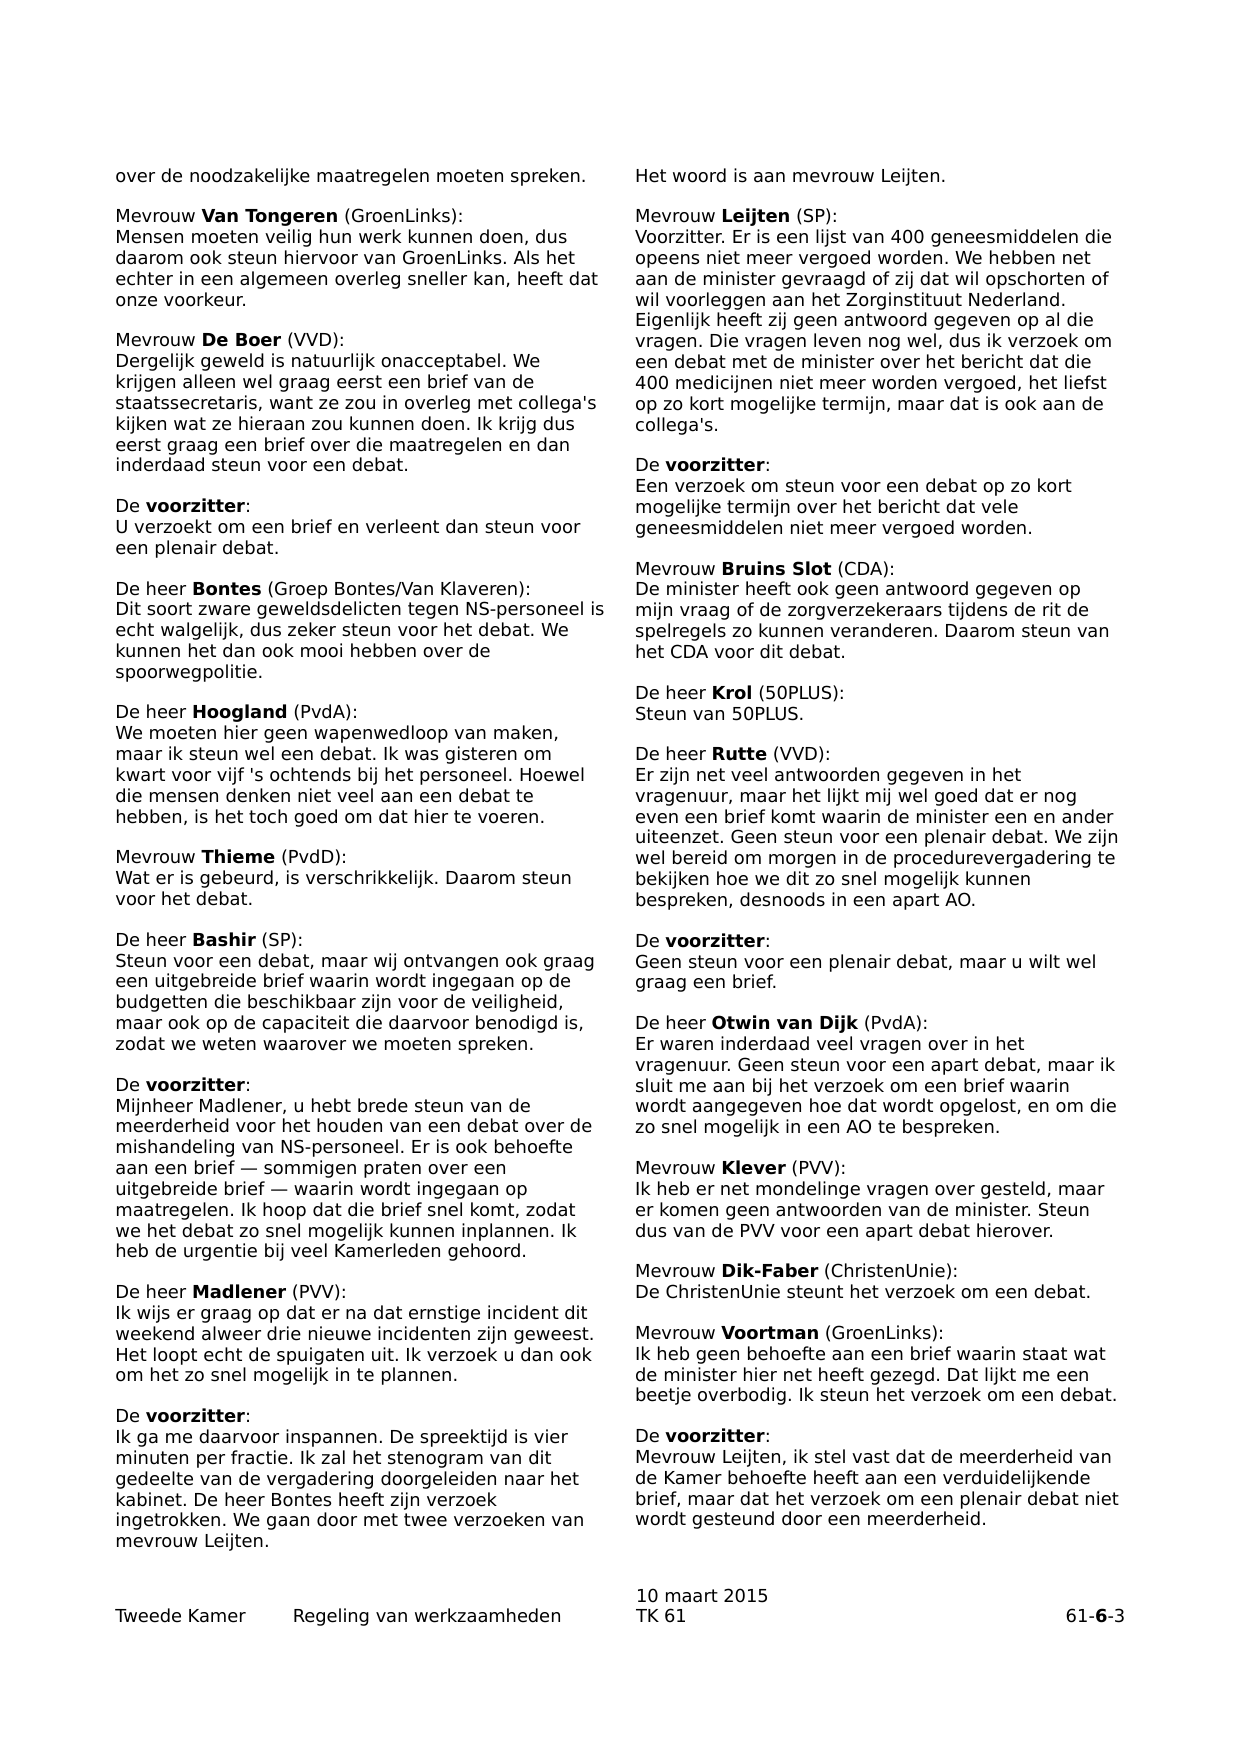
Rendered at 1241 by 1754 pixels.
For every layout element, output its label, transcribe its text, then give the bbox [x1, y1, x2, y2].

text De heer Rutte (VVD): [635, 744, 1125, 765]
text De voorzitter: [115, 496, 605, 517]
text Dergelijk geweld is natuurlijk onacceptabel. We krijgen alleen wel graag eerst een brief van de staatssecretaris, want ze zou in overleg met collega's kijken wat ze hieraan zou kunnen doen. Ik krijg dus eerst graag een brief over die maatregelen en dan inderdaad steun voor een debat. [115, 351, 605, 476]
text Mevrouw Thieme (PvdD): [115, 847, 605, 868]
text Het woord is aan mevrouw Leijten. [635, 165, 1125, 186]
text Ik wijs er graag op dat er na dat ernstige incident dit weekend alweer drie nieuwe incidenten zijn geweest. Het loopt echt de spuigaten uit. Ik verzoek u dan ook om het zo snel mogelijk in te plannen. [115, 1303, 605, 1386]
text Een verzoek om steun voor een debat op zo kort mogelijke termijn over het bericht dat vele geneesmiddelen niet meer vergoed worden. [635, 476, 1125, 538]
text Mevrouw De Boer (VVD): [115, 330, 605, 351]
text De voorzitter: [635, 931, 1125, 951]
text De heer Madlener (PVV): [115, 1282, 605, 1303]
text Ik heb geen behoefte aan een brief waarin staat wat de minister hier net heeft gezegd. Dat lijkt me een beetje overbodig. Ik steun het verzoek om een debat. [635, 1343, 1125, 1406]
text De ChristenUnie steunt het verzoek om een debat. [635, 1282, 1125, 1303]
text De voorzitter: [635, 1426, 1125, 1447]
text De voorzitter: [115, 1074, 605, 1095]
text De heer Bashir (SP): [115, 930, 605, 950]
text Voorzitter. Er is een lijst van 400 geneesmiddelen die opeens niet meer vergoed worden. We hebben net aan de minister gevraagd of zij dat wil opschorten of wil voorleggen aan het Zorginstituut Nederland. Eigenlijk heeft zij geen antwoord gegeven op al die vragen. Die vragen leven nog wel, dus ik verzoek om een debat met de minister over het bericht dat die 400 medicijnen niet meer worden vergoed, het liefst op zo kort mogelijke termijn, maar dat is ook aan de collega's. [635, 227, 1125, 435]
text Ik ga me daarvoor inspannen. De spreektijd is vier minuten per fractie. Ik zal het stenogram van dit gedeelte van de vergadering doorgeleiden naar het kabinet. De heer Bontes heeft zijn verzoek ingetrokken. We gaan door met twee verzoeken van mevrouw Leijten. [115, 1427, 605, 1552]
text Mevrouw Leijten (SP): [635, 206, 1125, 227]
text Mevrouw Klever (PVV): [635, 1158, 1125, 1179]
text De minister heeft ook geen antwoord gegeven op mijn vraag of de zorgverzekeraars tijdens de rit de spelregels zo kunnen veranderen. Daarom steun van het CDA voor dit debat. [635, 579, 1125, 662]
text De voorzitter: [635, 455, 1125, 476]
text Er zijn net veel antwoorden gegeven in het vragenuur, maar het lijkt mij wel goed dat er nog even een brief komt waarin de minister een en ander uiteenzet. Geen steun voor een plenair debat. We zijn wel bereid om morgen in de procedurevergadering te bekijken hoe we dit zo snel mogelijk kunnen bespreken, desnoods in een apart AO. [635, 765, 1125, 911]
text De voorzitter: [115, 1406, 605, 1427]
text Mensen moeten veilig hun werk kunnen doen, dus daarom ook steun hiervoor van GroenLinks. Als het echter in een algemeen overleg sneller kan, heeft dat onze voorkeur. [115, 227, 605, 310]
text De heer Bontes (Groep Bontes/Van Klaveren): [115, 578, 605, 599]
text Mijnheer Madlener, u hebt brede steun van de meerderheid voor het houden van een debat over de mishandeling van NS-personeel. Er is ook behoefte aan een brief — sommigen praten over een uitgebreide brief — waarin wordt ingegaan op maatregelen. Ik hoop dat die brief snel komt, zodat we het debat zo snel mogelijk kunnen inplannen. Ik heb de urgentie bij veel Kamerleden gehoord. [115, 1095, 605, 1262]
text Steun van 50PLUS. [635, 703, 1125, 724]
text Mevrouw Leijten, ik stel vast dat de meerderheid van de Kamer behoefte heeft aan een verduidelijkende brief, maar dat het verzoek om een plenair debat niet wordt gesteund door een meerderheid. [635, 1447, 1125, 1530]
text Mevrouw Van Tongeren (GroenLinks): [115, 206, 605, 227]
text De heer Otwin van Dijk (PvdA): [635, 1013, 1125, 1034]
text Wat er is gebeurd, is verschrikkelijk. Daarom steun voor het debat. [115, 868, 605, 910]
text Steun voor een debat, maar wij ontvangen ook graag een uitgebreide brief waarin wordt ingegaan op de budgetten die beschikbaar zijn voor de veiligheid, maar ook op de capaciteit die daarvoor benodigd is, zodat we weten waarover we moeten spreken. [115, 950, 605, 1054]
text Mevrouw Bruins Slot (CDA): [635, 558, 1125, 579]
text Dit soort zware geweldsdelicten tegen NS-personeel is echt walgelijk, dus zeker steun voor het debat. We kunnen het dan ook mooi hebben over de spoorwegpolitie. [115, 599, 605, 682]
text Ik heb er net mondelinge vragen over gesteld, maar er komen geen antwoorden van de minister. Steun dus van de PVV voor een apart debat hierover. [635, 1179, 1125, 1241]
text Mevrouw Dik-Faber (ChristenUnie): [635, 1261, 1125, 1282]
text Er waren inderdaad veel vragen over in het vragenuur. Geen steun voor een apart debat, maar ik sluit me aan bij het verzoek om een brief waarin wordt aangegeven hoe dat wordt opgelost, en om die zo snel mogelijk in een AO te bespreken. [635, 1034, 1125, 1138]
text De heer Hoogland (PvdA): [115, 702, 605, 723]
text Geen steun voor een plenair debat, maar u wilt wel graag een brief. [635, 951, 1125, 993]
text Mevrouw Voortman (GroenLinks): [635, 1323, 1125, 1343]
text over de noodzakelijke maatregelen moeten spreken. [115, 165, 605, 186]
text De heer Krol (50PLUS): [635, 682, 1125, 703]
text U verzoekt om een brief en verleent dan steun voor een plenair debat. [115, 517, 605, 558]
text We moeten hier geen wapenwedloop van maken, maar ik steun wel een debat. Ik was gisteren om kwart voor vijf 's ochtends bij het personeel. Hoewel die mensen denken niet veel aan een debat te hebben, is het toch goed om dat hier te voeren. [115, 723, 605, 827]
